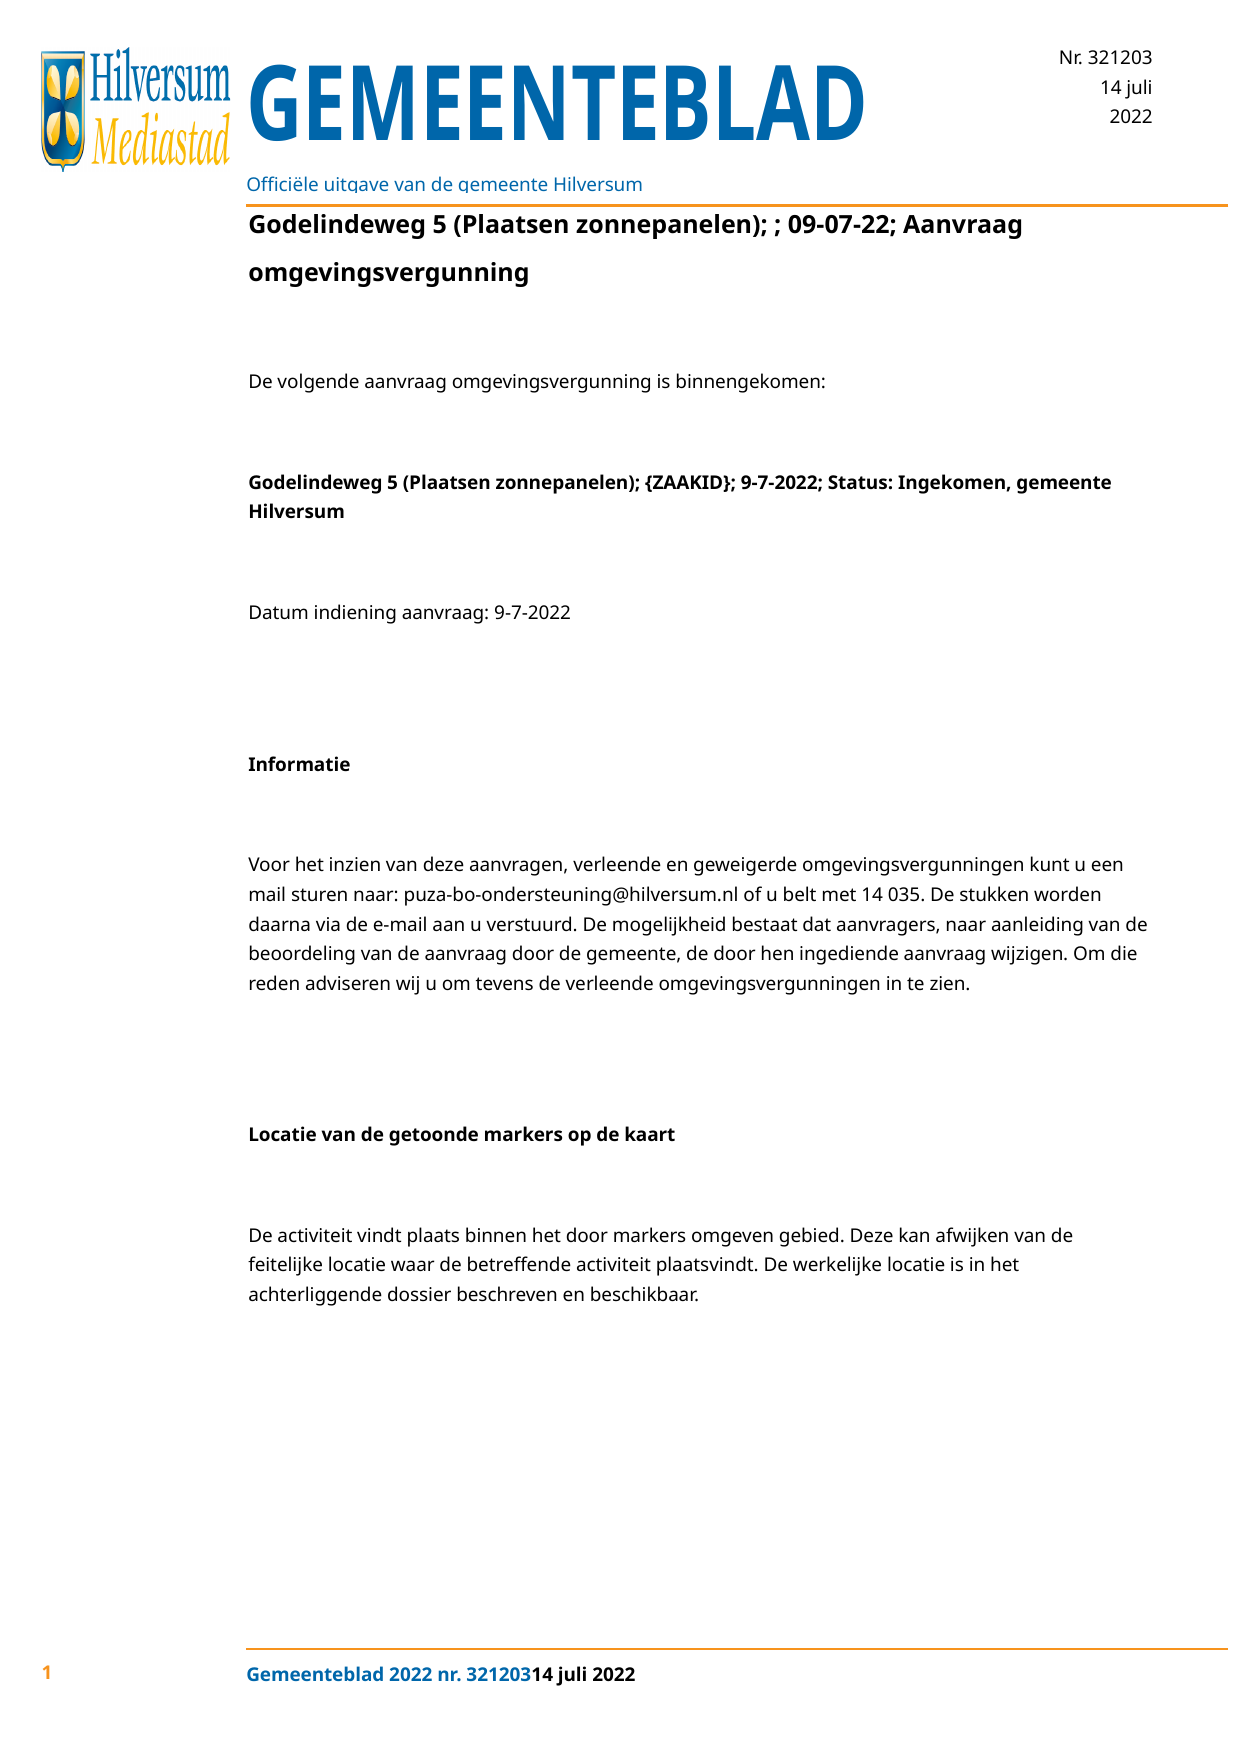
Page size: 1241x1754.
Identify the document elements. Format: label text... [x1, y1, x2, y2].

text Godelindeweg 5 (Plaatsen zonnepanelen); ; 09-07-22; Aanvraag omgevingsvergunning [248, 207, 1152, 288]
text Godelindeweg 5 (Plaatsen zonnepanelen); {ZAAKID}; 9-7-2022; Status: Ingekomen, gemeente Hilversum [248, 469, 1152, 524]
text De volgende aanvraag omgevingsvergunning is binnengekomen: [248, 368, 1152, 394]
text Locatie van de getoonde markers op de kaart [248, 1121, 1152, 1147]
text Informatie [248, 751, 1152, 777]
text Voor het inzien van deze aanvragen, verleende en geweigerde omgevingsvergunningen kunt u een mail sturen naar: puza-bo-ondersteuning@hilversum.nl of u belt met 14 035. De stukken worden daarna via de e-mail aan u verstuurd. De mogelijkheid bestaat dat aanvragers, naar aanleiding van de beoordeling van de aanvraag door de gemeente, de door hen ingediende aanvraag wijzigen. Om die reden adviseren wij u om tevens de verleende omgevingsvergunningen in te zien. [248, 852, 1152, 996]
text Datum indiening aanvraag: 9-7-2022 [248, 599, 1152, 625]
picture [41, 47, 231, 172]
text De activiteit vindt plaats binnen het door markers omgeven gebied. Deze kan afwijken van de feitelijke locatie waar de betreffende activiteit plaatsvindt. De werkelijke locatie is in het achterliggende dossier beschreven en beschikbaar. [248, 1222, 1152, 1307]
